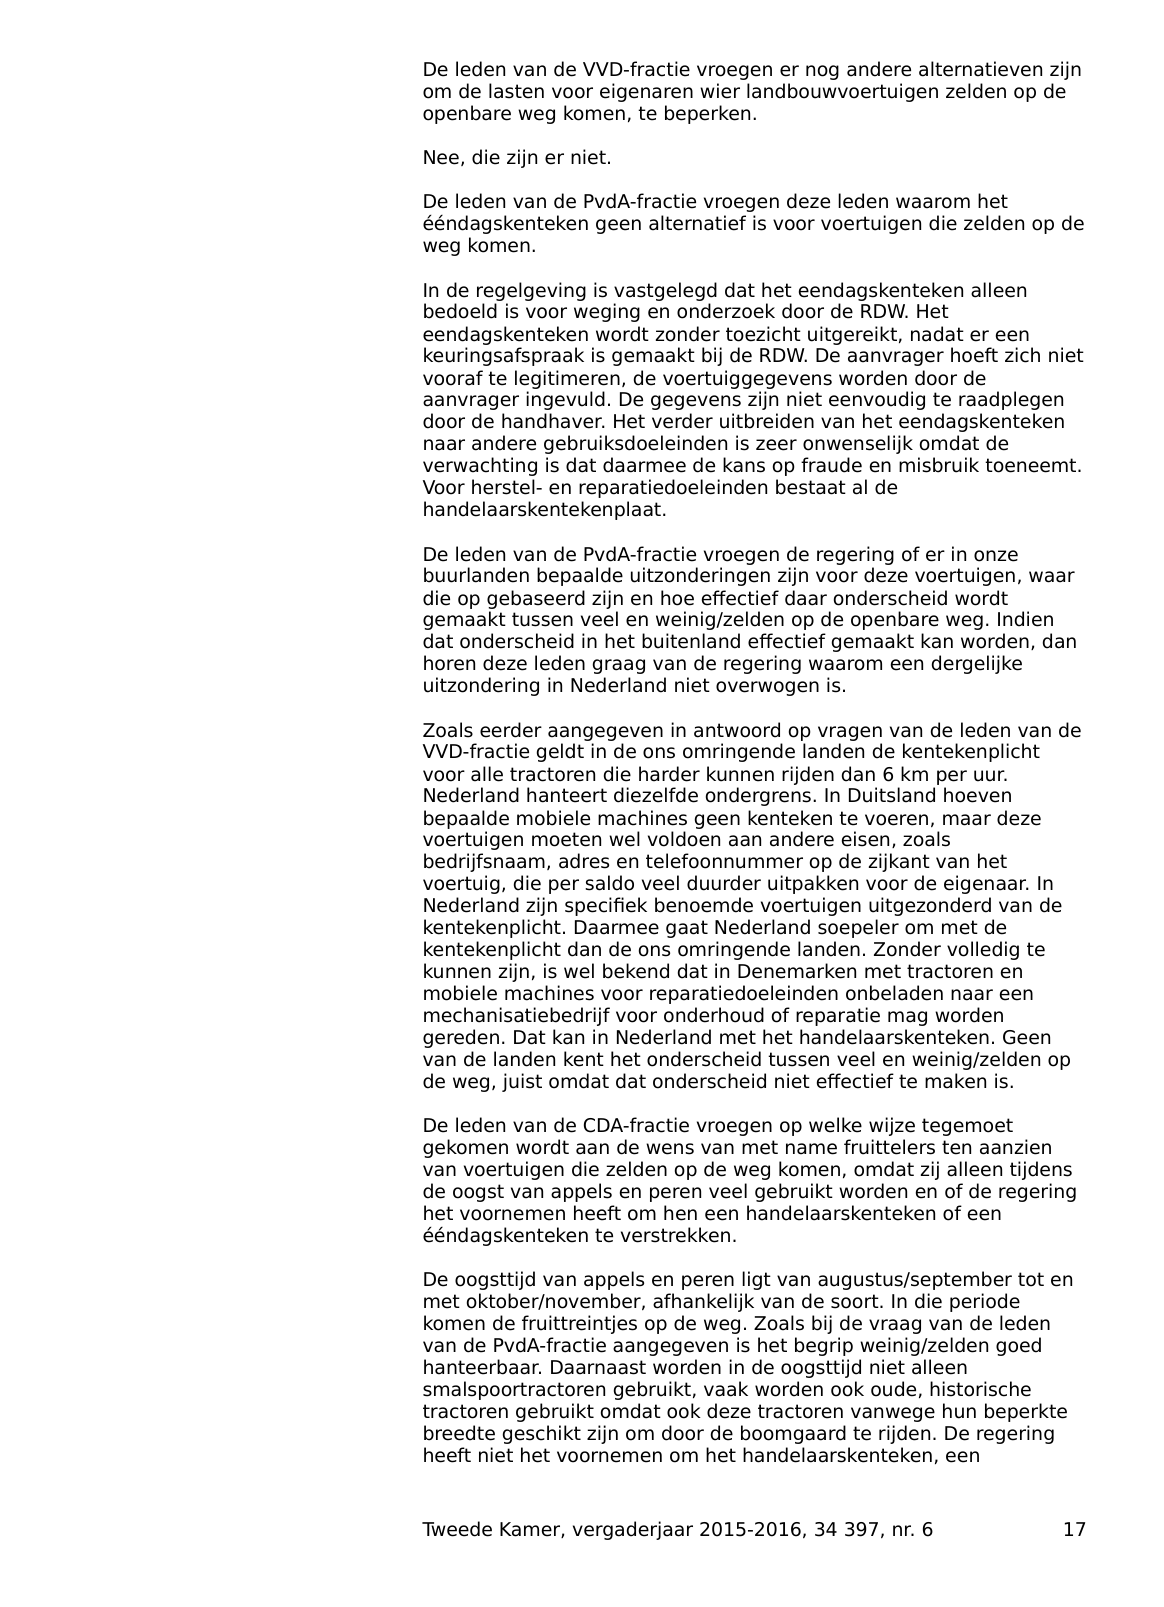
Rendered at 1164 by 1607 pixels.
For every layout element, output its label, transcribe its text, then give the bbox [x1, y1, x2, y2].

text De leden van de PvdA-fractie vroegen deze leden waarom het ééndagskenteken geen alternatief is voor voertuigen die zelden op de weg komen. [422, 191, 1087, 257]
text In de regelgeving is vastgelegd dat het eendagskenteken alleen bedoeld is voor weging en onderzoek door de RDW. Het eendagskenteken wordt zonder toezicht uitgereikt, nadat er een keuringsafspraak is gemaakt bij de RDW. De aanvrager hoeft zich niet vooraf te legitimeren, de voertuiggegevens worden door de aanvrager ingevuld. De gegevens zijn niet eenvoudig te raadplegen door de handhaver. Het verder uitbreiden van het eendagskenteken naar andere gebruiksdoeleinden is zeer onwenselijk omdat de verwachting is dat daarmee de kans op fraude en misbruik toeneemt. Voor herstel- en reparatiedoeleinden bestaat al de handelaarskentekenplaat. [422, 279, 1087, 521]
text De leden van de CDA-fractie vroegen op welke wijze tegemoet gekomen wordt aan de wens van met name fruittelers ten aanzien van voertuigen die zelden op de weg komen, omdat zij alleen tijdens de oogst van appels en peren veel gebruikt worden en of de regering het voornemen heeft om hen een handelaarskenteken of een ééndagskenteken te verstrekken. [422, 1115, 1087, 1247]
text Zoals eerder aangegeven in antwoord op vragen van de leden van de VVD-fractie geldt in de ons omringende landen de kentekenplicht voor alle tractoren die harder kunnen rijden dan 6 km per uur. Nederland hanteert diezelfde ondergrens. In Duitsland hoeven bepaalde mobiele machines geen kenteken te voeren, maar deze voertuigen moeten wel voldoen aan andere eisen, zoals bedrijfsnaam, adres en telefoonnummer op de zijkant van het voertuig, die per saldo veel duurder uitpakken voor de eigenaar. In Nederland zijn specifiek benoemde voertuigen uitgezonderd van de kentekenplicht. Daarmee gaat Nederland soepeler om met de kentekenplicht dan de ons omringende landen. Zonder volledig te kunnen zijn, is wel bekend dat in Denemarken met tractoren en mobiele machines voor reparatiedoeleinden onbeladen naar een mechanisatiebedrijf voor onderhoud of reparatie mag worden gereden. Dat kan in Nederland met het handelaarskenteken. Geen van de landen kent het onderscheid tussen veel en weinig/zelden op de weg, juist omdat dat onderscheid niet effectief te maken is. [422, 719, 1087, 1093]
text De oogsttijd van appels en peren ligt van augustus/september tot en met oktober/november, afhankelijk van de soort. In die periode komen de fruittreintjes op de weg. Zoals bij de vraag van de leden van de PvdA-fractie aangegeven is het begrip weinig/zelden goed hanteerbaar. Daarnaast worden in de oogsttijd niet alleen smalspoortractoren gebruikt, vaak worden ook oude, historische tractoren gebruikt omdat ook deze tractoren vanwege hun beperkte breedte geschikt zijn om door de boomgaard te rijden. De regering heeft niet het voornemen om het handelaarskenteken, een [422, 1269, 1087, 1467]
text Nee, die zijn er niet. [422, 147, 1087, 169]
text De leden van de VVD-fractie vroegen er nog andere alternatieven zijn om de lasten voor eigenaren wier landbouwvoertuigen zelden op de openbare weg komen, te beperken. [422, 59, 1087, 125]
text De leden van de PvdA-fractie vroegen de regering of er in onze buurlanden bepaalde uitzonderingen zijn voor deze voertuigen, waar die op gebaseerd zijn en hoe effectief daar onderscheid wordt gemaakt tussen veel en weinig/zelden op de openbare weg. Indien dat onderscheid in het buitenland effectief gemaakt kan worden, dan horen deze leden graag van de regering waarom een dergelijke uitzondering in Nederland niet overwogen is. [422, 543, 1087, 697]
